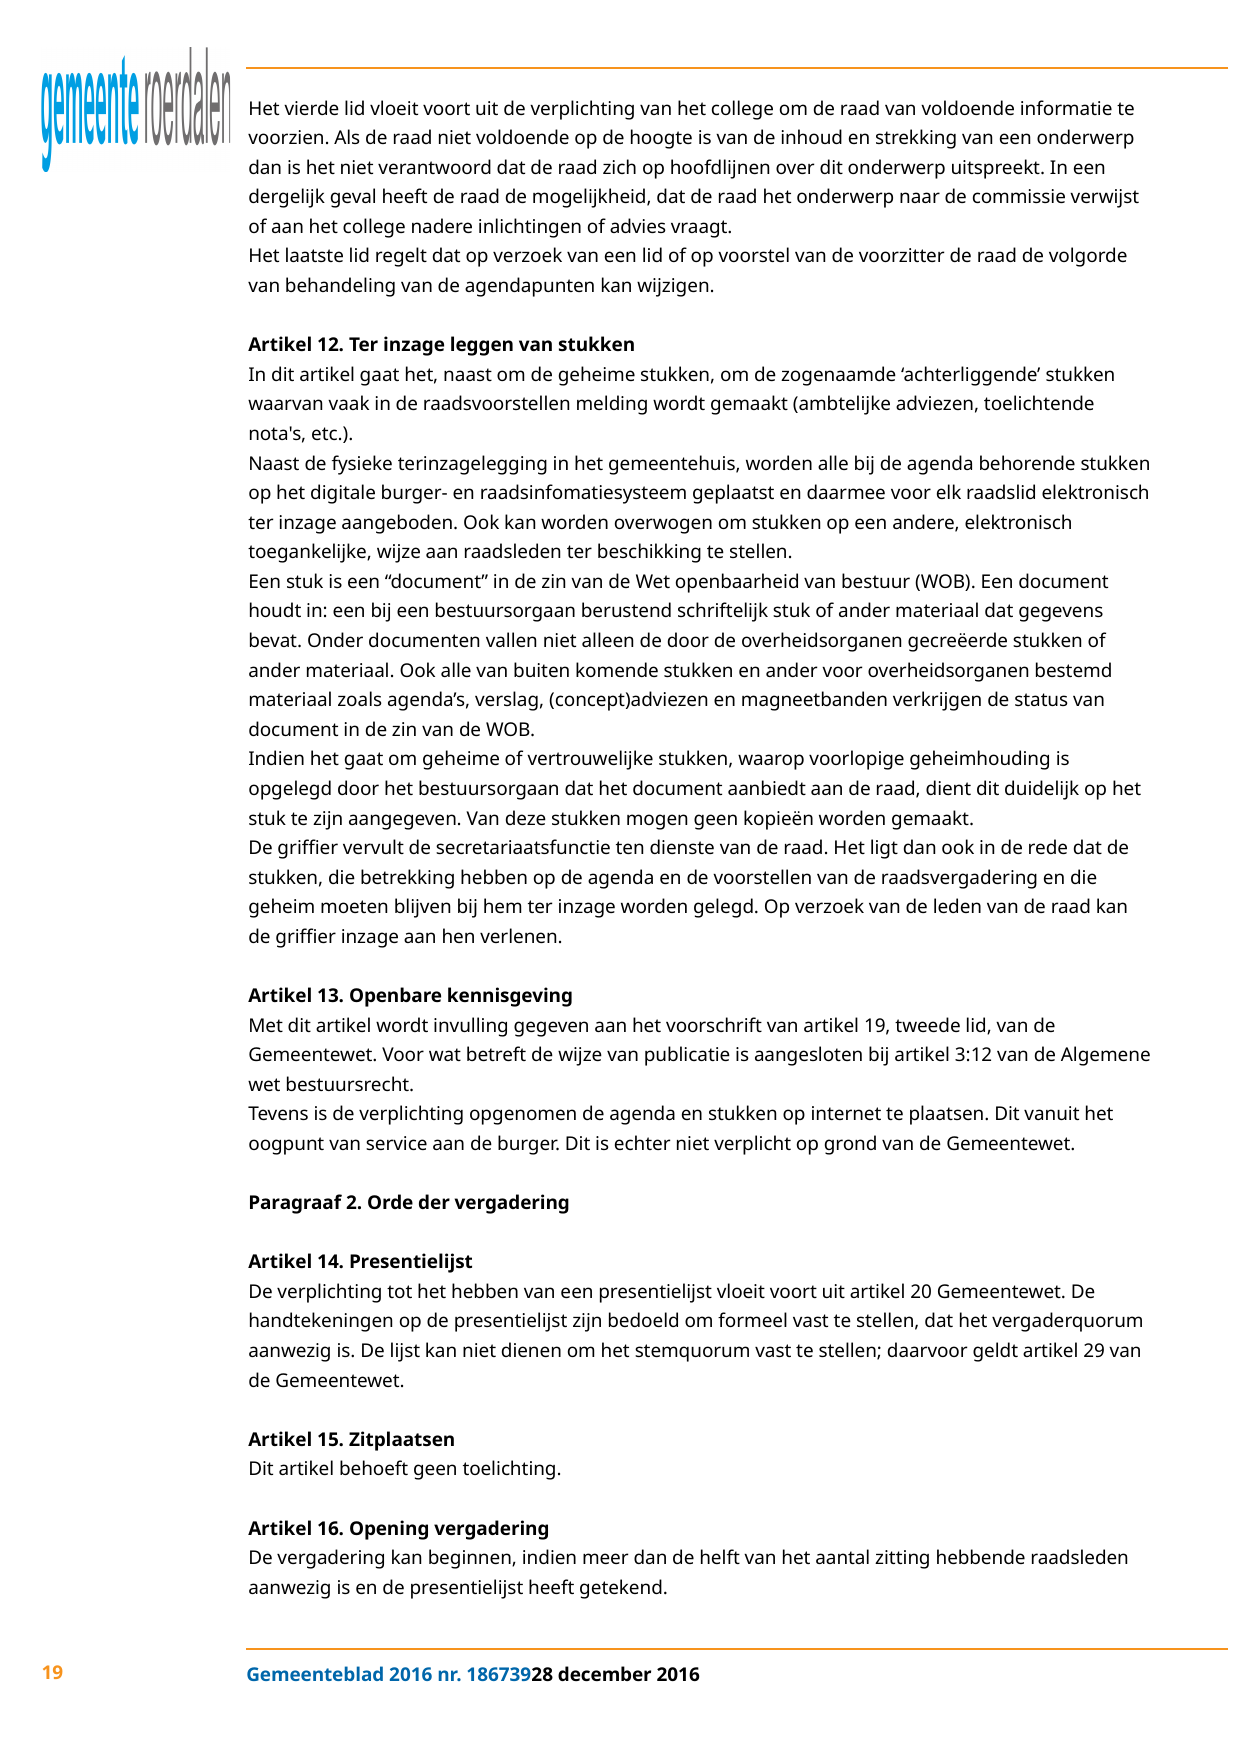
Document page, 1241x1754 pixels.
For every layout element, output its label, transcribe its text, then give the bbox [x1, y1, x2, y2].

picture [41, 134, 48, 172]
text Een stuk is een “document” in de zin van de Wet openbaarheid van bestuur (WOB). Een document houdt in: een bij een bestuursorgaan berustend schriftelijk stuk of ander materiaal dat gegevens bevat. Onder documenten vallen niet alleen de door de overheidsorganen gecreëerde stukken of ander materiaal. Ook alle van buiten komende stukken en ander voor overheidsorganen bestemd materiaal zoals agenda’s, verslag, (concept)adviezen en magneetbanden verkrijgen de status van document in de zin van de WOB. [248, 568, 1152, 742]
picture [41, 47, 231, 172]
text Met dit artikel wordt invulling gegeven aan het voorschrift van artikel 19, tweede lid, van de Gemeentewet. Voor wat betreft de wijze van publicatie is aangesloten bij artikel 3:12 van de Algemene wet bestuursrecht. [248, 1012, 1152, 1097]
text Artikel 13. Openbare kennisgeving [248, 982, 1152, 1008]
text Indien het gaat om geheime of vertrouwelijke stukken, waarop voorlopige geheimhouding is opgelegd door het bestuursorgaan dat het document aanbiedt aan de raad, dient dit duidelijk op het stuk te zijn aangegeven. Van deze stukken mogen geen kopieën worden gemaakt. [248, 746, 1152, 831]
text De vergadering kan beginnen, indien meer dan de helft van het aantal zitting hebbende raadsleden aanwezig is en de presentielijst heeft getekend. [248, 1544, 1152, 1600]
text Naast de fysieke terinzagelegging in het gemeentehuis, worden alle bij de agenda behorende stukken op het digitale burger- en raadsinfomatiesysteem geplaatst en daarmee voor elk raadslid elektronisch ter inzage aangeboden. Ook kan worden overwogen om stukken op een andere, elektronisch toegankelijke, wijze aan raadsleden ter beschikking te stellen. [248, 450, 1152, 564]
text Artikel 16. Opening vergadering [248, 1515, 1152, 1541]
text In dit artikel gaat het, naast om de geheime stukken, om de zogenaamde ‘achterliggende’ stukken waarvan vaak in de raadsvoorstellen melding wordt gemaakt (ambtelijke adviezen, toelichtende nota's, etc.). [248, 361, 1152, 446]
text Paragraaf 2. Orde der vergadering [248, 1189, 1152, 1215]
text Artikel 15. Zitplaatsen [248, 1426, 1152, 1452]
text Dit artikel behoeft geen toelichting. [248, 1456, 1152, 1481]
text Het vierde lid vloeit voort uit de verplichting van het college om de raad van voldoende informatie te voorzien. Als de raad niet voldoende op de hoogte is van de inhoud en strekking van een onderwerp dan is het niet verantwoord dat de raad zich op hoofdlijnen over dit onderwerp uitspreekt. In een dergelijk geval heeft de raad de mogelijkheid, dat de raad het onderwerp naar de commissie verwijst of aan het college nadere inlichtingen of advies vraagt. [248, 95, 1152, 239]
text Artikel 12. Ter inzage leggen van stukken [248, 331, 1152, 357]
text Het laatste lid regelt dat op verzoek van een lid of op voorstel van de voorzitter de raad de volgorde van behandeling van de agendapunten kan wijzigen. [248, 243, 1152, 298]
text Tevens is de verplichting opgenomen de agenda en stukken op internet te plaatsen. Dit vanuit het oogpunt van service aan de burger. Dit is echter niet verplicht op grond van de Gemeentewet. [248, 1101, 1152, 1156]
text Artikel 14. Presentielijst [248, 1248, 1152, 1274]
text De griffier vervult de secretariaatsfunctie ten dienste van de raad. Het ligt dan ook in de rede dat de stukken, die betrekking hebben op de agenda en de voorstellen van de raadsvergadering en die geheim moeten blijven bij hem ter inzage worden gelegd. Op verzoek van de leden van de raad kan de griffier inzage aan hen verlenen. [248, 834, 1152, 949]
text De verplichting tot het hebben van een presentielijst vloeit voort uit artikel 20 Gemeentewet. De handtekeningen op de presentielijst zijn bedoeld om formeel vast te stellen, dat het vergaderquorum aanwezig is. De lijst kan niet dienen om het stemquorum vast te stellen; daarvoor geldt artikel 29 van de Gemeentewet. [248, 1278, 1152, 1393]
